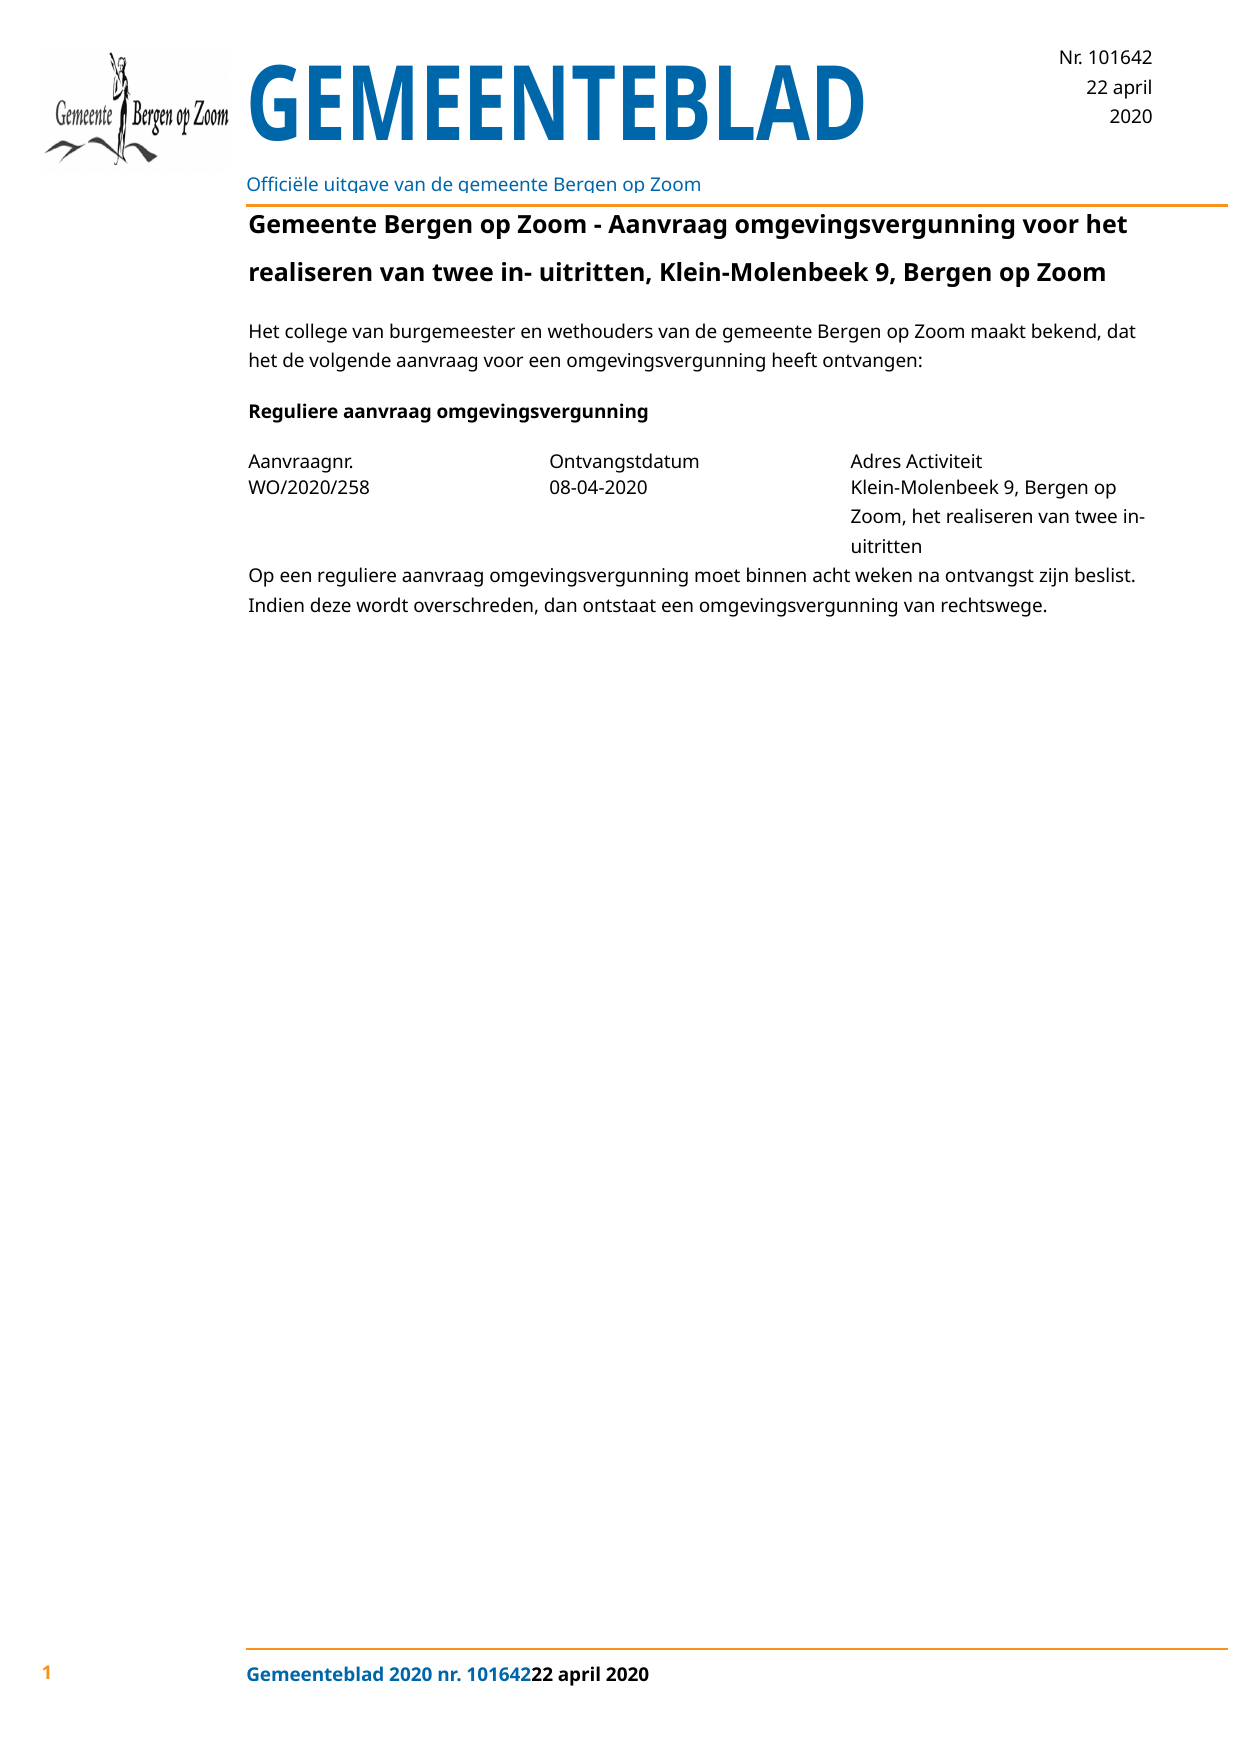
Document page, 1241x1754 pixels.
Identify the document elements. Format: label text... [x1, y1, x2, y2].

text Op een reguliere aanvraag omgevingsvergunning moet binnen acht weken na ontvangst zijn beslist. Indien deze wordt overschreden, dan ontstaat een omgevingsvergunning van rechtswege. [248, 562, 1152, 618]
text Reguliere aanvraag omgevingsvergunning [248, 398, 1152, 424]
table_cell Klein-Molenbeek 9, Bergen op Zoom, het realiseren van twee in- uitritten [850, 474, 1152, 559]
table_cell 08-04-2020 [549, 474, 850, 559]
table_header Ontvangstdatum [549, 449, 850, 474]
table_header Aanvraagnr. [248, 449, 549, 474]
table_cell WO/2020/258 [248, 474, 549, 559]
table_header Adres Activiteit [850, 449, 1152, 474]
text Gemeente Bergen op Zoom - Aanvraag omgevingsvergunning voor het realiseren van twee in- uitritten, Klein-Molenbeek 9, Bergen op Zoom [248, 207, 1152, 288]
text Het college van burgemeester en wethouders van de gemeente Bergen op Zoom maakt bekend, dat het de volgende aanvraag voor een omgevingsvergunning heeft ontvangen: [248, 318, 1152, 373]
picture [41, 47, 231, 172]
